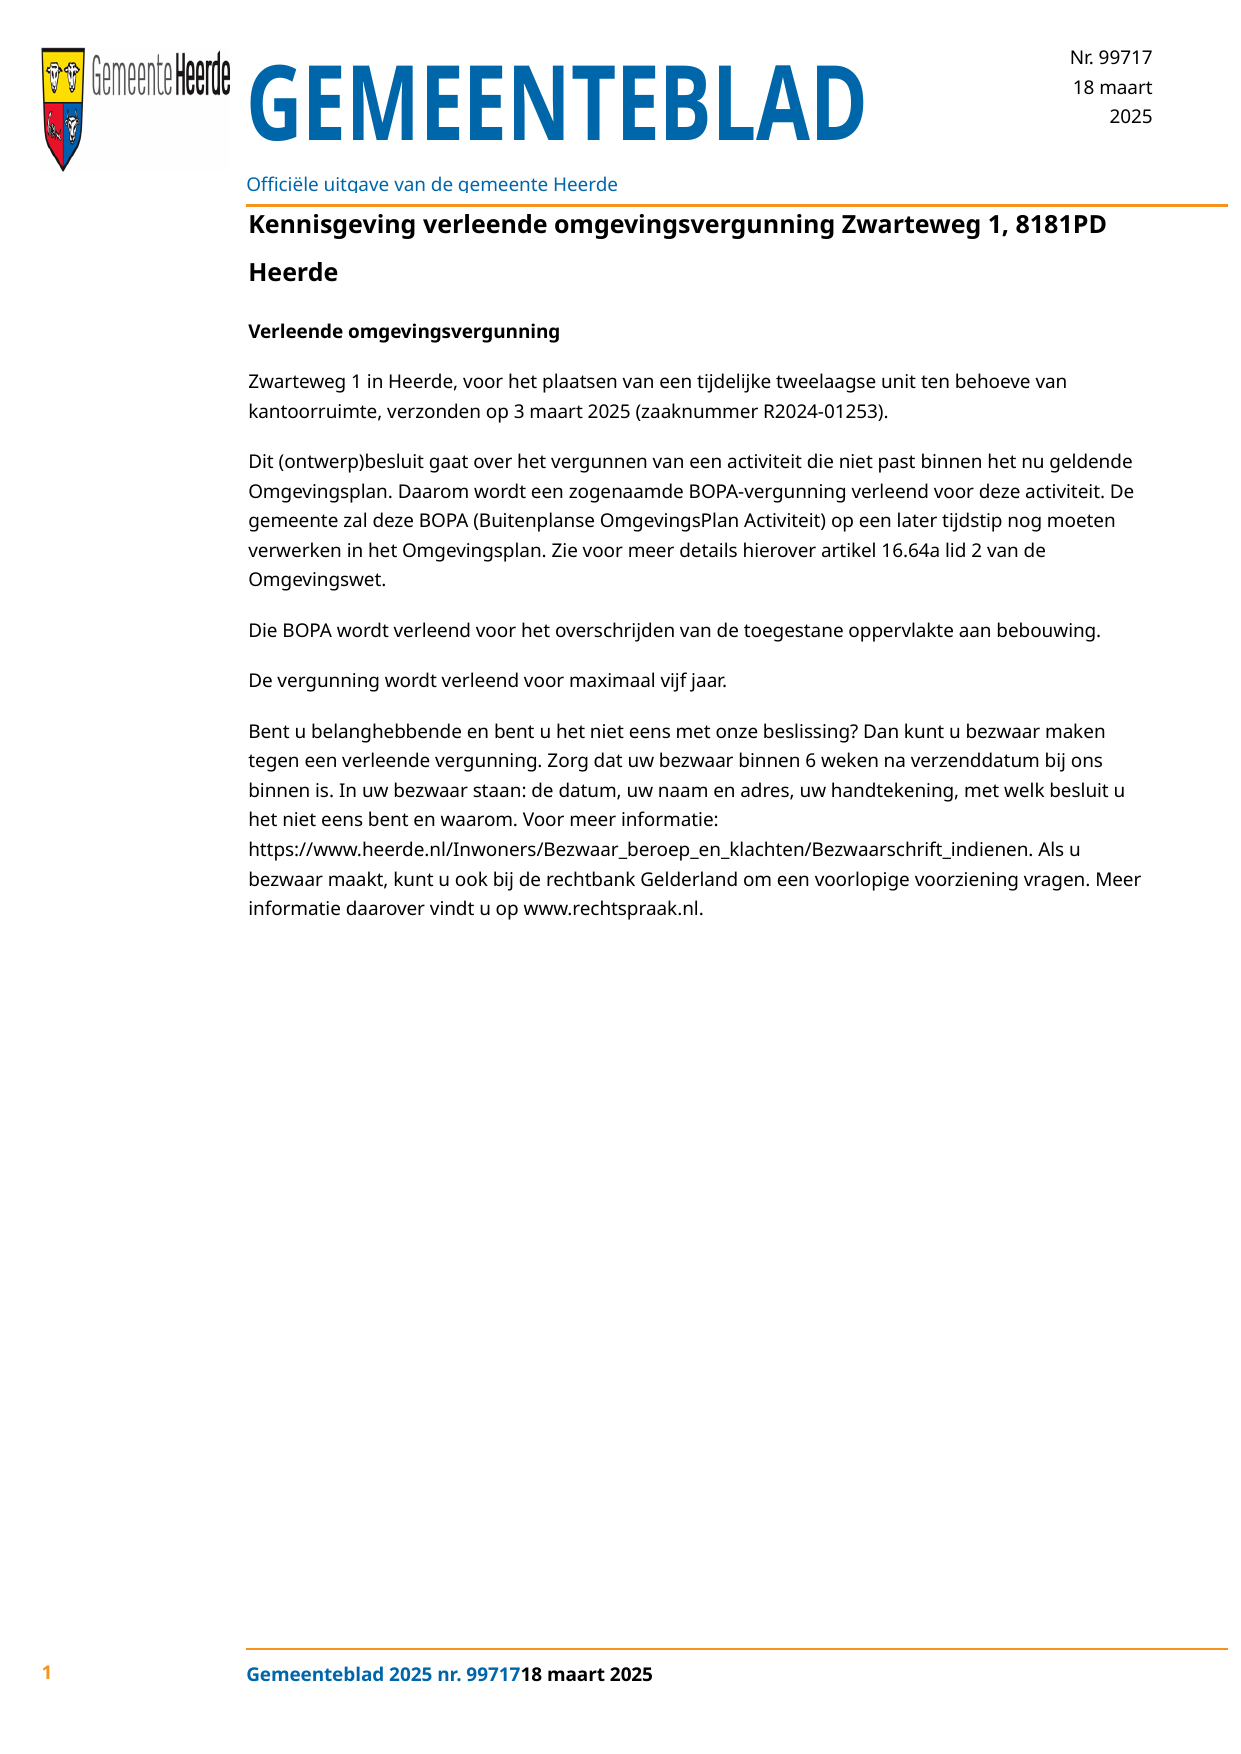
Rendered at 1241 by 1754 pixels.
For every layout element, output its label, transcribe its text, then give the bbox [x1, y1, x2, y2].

picture [41, 47, 231, 172]
text Die BOPA wordt verleend voor het overschrijden van de toegestane oppervlakte aan bebouwing. [248, 617, 1152, 643]
text De vergunning wordt verleend voor maximaal vijf jaar. [248, 667, 1152, 693]
text Dit (ontwerp)besluit gaat over het vergunnen van een activiteit die niet past binnen het nu geldende Omgevingsplan. Daarom wordt een zogenaamde BOPA-vergunning verleend voor deze activiteit. De gemeente zal deze BOPA (Buitenplanse OmgevingsPlan Activiteit) op een later tijdstip nog moeten verwerken in het Omgevingsplan. Zie voor meer details hierover artikel 16.64a lid 2 van de Omgevingswet. [248, 448, 1152, 592]
text Verleende omgevingsvergunning [248, 318, 1152, 344]
text Bent u belanghebbende en bent u het niet eens met onze beslissing? Dan kunt u bezwaar maken tegen een verleende vergunning. Zorg dat uw bezwaar binnen 6 weken na verzenddatum bij ons binnen is. In uw bezwaar staan: de datum, uw naam en adres, uw handtekening, met welk besluit u het niet eens bent en waarom. Voor meer informatie: https://www.heerde.nl/Inwoners/Bezwaar_beroep_en_klachten/Bezwaarschrift_indienen. Als u bezwaar maakt, kunt u ook bij de rechtbank Gelderland om een voorlopige voorziening vragen. Meer informatie daarover vindt u op www.rechtspraak.nl. [248, 718, 1152, 921]
text Kennisgeving verleende omgevingsvergunning Zwarteweg 1, 8181PD Heerde [248, 207, 1152, 288]
text Zwarteweg 1 in Heerde, voor het plaatsen van een tijdelijke tweelaagse unit ten behoeve van kantoorruimte, verzonden op 3 maart 2025 (zaaknummer R2024-01253). [248, 368, 1152, 424]
